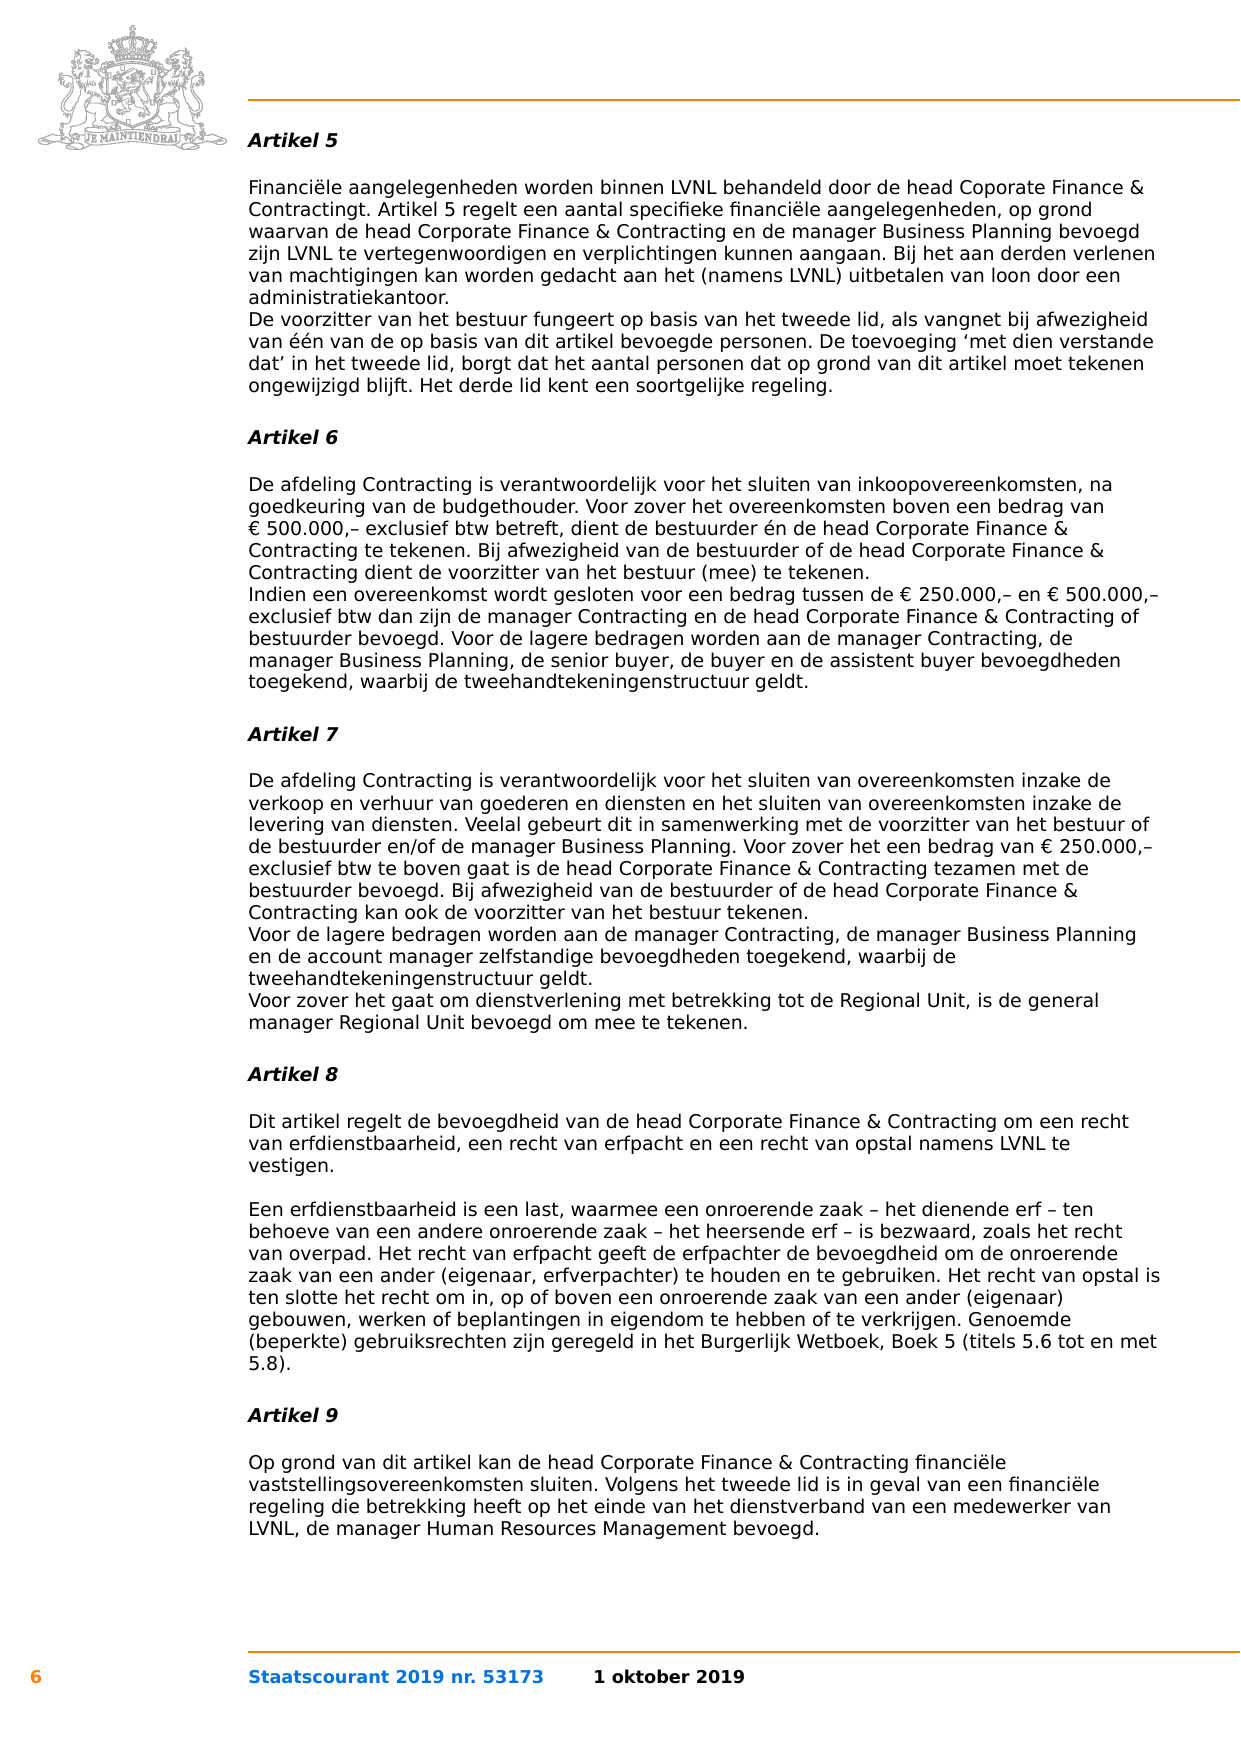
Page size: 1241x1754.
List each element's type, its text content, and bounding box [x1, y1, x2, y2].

subtitle Artikel 6 [248, 427, 1163, 449]
text Op grond van dit artikel kan de head Corporate Finance & Contracting financiële vaststellingsovereenkomsten sluiten. Volgens het tweede lid is in geval van een financiële regeling die betrekking heeft op het einde van het dienstverband van een medewerker van LVNL, de manager Human Resources Management bevoegd. [248, 1452, 1163, 1540]
text Financiële aangelegenheden worden binnen LVNL behandeld door de head Coporate Finance & Contractingt. Artikel 5 regelt een aantal specifieke financiële aangelegenheden, op grond waarvan de head Corporate Finance & Contracting en de manager Business Planning bevoegd zijn LVNL te vertegenwoordigen en verplichtingen kunnen aangaan. Bij het aan derden verlenen van machtigingen kan worden gedacht aan het (namens LVNL) uitbetalen van loon door een administratiekantoor. [248, 177, 1163, 309]
text De afdeling Contracting is verantwoordelijk voor het sluiten van inkoopovereenkomsten, na goedkeuring van de budgethouder. Voor zover het overeenkomsten boven een bedrag van € 500.000,– exclusief btw betreft, dient de bestuurder én de head Corporate Finance & Contracting te tekenen. Bij afwezigheid van de bestuurder of de head Corporate Finance & Contracting dient de voorzitter van het bestuur (mee) te tekenen. [248, 474, 1163, 583]
text Een erfdienstbaarheid is een last, waarmee een onroerende zaak – het dienende erf – ten behoeve van een andere onroerende zaak – het heersende erf – is bezwaard, zoals het recht van overpad. Het recht van erfpacht geeft de erfpachter de bevoegdheid om de onroerende zaak van een ander (eigenaar, erfverpachter) te houden en te gebruiken. Het recht van opstal is ten slotte het recht om in, op of boven een onroerende zaak van een ander (eigenaar) gebouwen, werken of beplantingen in eigendom te hebben of te verkrijgen. Genoemde (beperkte) gebruiksrechten zijn geregeld in het Burgerlijk Wetboek, Boek 5 (titels 5.6 tot en met 5.8). [248, 1199, 1163, 1375]
subtitle Artikel 8 [248, 1064, 1163, 1086]
picture [38, 25, 227, 150]
text De afdeling Contracting is verantwoordelijk voor het sluiten van overeenkomsten inzake de verkoop en verhuur van goederen en diensten en het sluiten van overeenkomsten inzake de levering van diensten. Veelal gebeurt dit in samenwerking met de voorzitter van het bestuur of de bestuurder en/of de manager Business Planning. Voor zover het een bedrag van € 250.000,– exclusief btw te boven gaat is de head Corporate Finance & Contracting tezamen met de bestuurder bevoegd. Bij afwezigheid van de bestuurder of de head Corporate Finance & Contracting kan ook de voorzitter van het bestuur tekenen. [248, 770, 1163, 924]
subtitle Artikel 7 [248, 723, 1163, 745]
text De voorzitter van het bestuur fungeert op basis van het tweede lid, als vangnet bij afwezigheid van één van de op basis van dit artikel bevoegde personen. De toevoeging ‘met dien verstande dat’ in het tweede lid, borgt dat het aantal personen dat op grond van dit artikel moet tekenen ongewijzigd blijft. Het derde lid kent een soortgelijke regeling. [248, 309, 1163, 397]
text Dit artikel regelt de bevoegdheid van de head Corporate Finance & Contracting om een recht van erfdienstbaarheid, een recht van erfpacht en een recht van opstal namens LVNL te vestigen. [248, 1111, 1163, 1177]
text Voor zover het gaat om dienstverlening met betrekking tot de Regional Unit, is de general manager Regional Unit bevoegd om mee te tekenen. [248, 990, 1163, 1034]
text Voor de lagere bedragen worden aan de manager Contracting, de manager Business Planning en de account manager zelfstandige bevoegdheden toegekend, waarbij de tweehandtekeningenstructuur geldt. [248, 924, 1163, 990]
subtitle Artikel 9 [248, 1405, 1163, 1427]
subtitle Artikel 5 [248, 130, 1163, 152]
text Indien een overeenkomst wordt gesloten voor een bedrag tussen de € 250.000,– en € 500.000,– exclusief btw dan zijn de manager Contracting en de head Corporate Finance & Contracting of bestuurder bevoegd. Voor de lagere bedragen worden aan de manager Contracting, de manager Business Planning, de senior buyer, de buyer en de assistent buyer bevoegdheden toegekend, waarbij de tweehandtekeningenstructuur geldt. [248, 583, 1163, 693]
